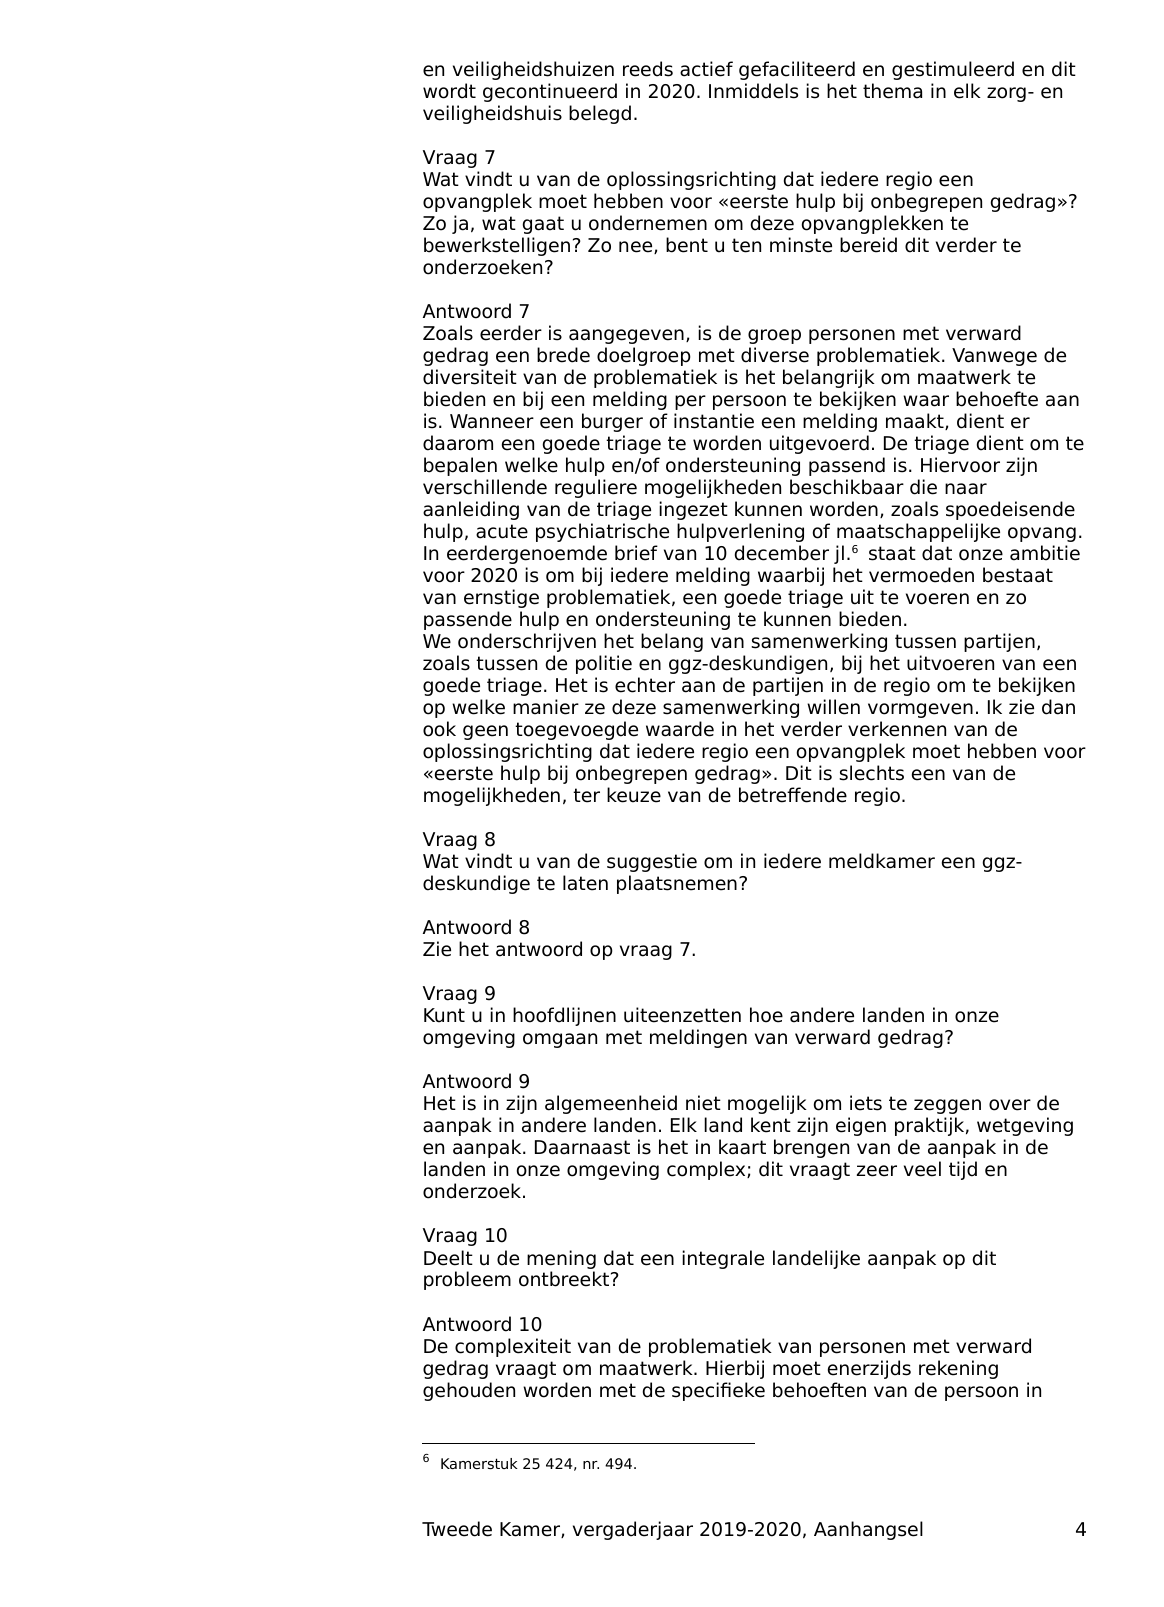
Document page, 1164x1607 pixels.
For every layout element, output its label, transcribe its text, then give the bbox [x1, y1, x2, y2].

text Wat vindt u van de oplossingsrichting dat iedere regio een opvangplek moet hebben voor «eerste hulp bij onbegrepen gedrag»? Zo ja, wat gaat u ondernemen om deze opvangplekken te bewerkstelligen? Zo nee, bent u ten minste bereid dit verder te onderzoeken? [422, 169, 1087, 279]
text Het is in zijn algemeenheid niet mogelijk om iets te zeggen over de aanpak in andere landen. Elk land kent zijn eigen praktijk, wetgeving en aanpak. Daarnaast is het in kaart brengen van de aanpak in de landen in onze omgeving complex; dit vraagt zeer veel tijd en onderzoek. [422, 1093, 1087, 1203]
text Vraag 9 [422, 983, 1087, 1005]
text Vraag 8 [422, 829, 1087, 851]
text Antwoord 10 [422, 1313, 1087, 1336]
text Deelt u de mening dat een integrale landelijke aanpak op dit probleem ontbreekt? [422, 1247, 1087, 1291]
text Antwoord 7 [422, 301, 1087, 323]
text Wat vindt u van de suggestie om in iedere meldkamer een ggz-deskundige te laten plaatsnemen? [422, 851, 1087, 895]
text Antwoord 9 [422, 1071, 1087, 1093]
text Kamerstuk 25 424, nr. 494. [422, 1452, 1087, 1474]
text Zoals eerder is aangegeven, is de groep personen met verward gedrag een brede doelgroep met diverse problematiek. Vanwege de diversiteit van de problematiek is het belangrijk om maatwerk te bieden en bij een melding per persoon te bekijken waar behoefte aan is. Wanneer een burger of instantie een melding maakt, dient er daarom een goede triage te worden uitgevoerd. De triage dient om te bepalen welke hulp en/of ondersteuning passend is. Hiervoor zijn verschillende reguliere mogelijkheden beschikbaar die naar aanleiding van de triage ingezet kunnen worden, zoals spoedeisende hulp, acute psychiatrische hulpverlening of maatschappelijke opvang. In eerdergenoemde brief van 10 december jl. staat dat onze ambitie voor 2020 is om bij iedere melding waarbij het vermoeden bestaat van ernstige problematiek, een goede triage uit te voeren en zo passende hulp en ondersteuning te kunnen bieden. [422, 323, 1087, 631]
text Kunt u in hoofdlijnen uiteenzetten hoe andere landen in onze omgeving omgaan met meldingen van verward gedrag? [422, 1005, 1087, 1049]
text Vraag 7 [422, 147, 1087, 169]
text Vraag 10 [422, 1225, 1087, 1247]
text en veiligheidshuizen reeds actief gefaciliteerd en gestimuleerd en dit wordt gecontinueerd in 2020. Inmiddels is het thema in elk zorg- en veiligheidshuis belegd. [422, 59, 1087, 125]
text Antwoord 8 [422, 917, 1087, 939]
text We onderschrijven het belang van samenwerking tussen partijen, zoals tussen de politie en ggz-deskundigen, bij het uitvoeren van een goede triage. Het is echter aan de partijen in de regio om te bekijken op welke manier ze deze samenwerking willen vormgeven. Ik zie dan ook geen toegevoegde waarde in het verder verkennen van de oplossingsrichting dat iedere regio een opvangplek moet hebben voor «eerste hulp bij onbegrepen gedrag». Dit is slechts een van de mogelijkheden, ter keuze van de betreffende regio. [422, 631, 1087, 807]
text Zie het antwoord op vraag 7. [422, 939, 1087, 961]
text De complexiteit van de problematiek van personen met verward gedrag vraagt om maatwerk. Hierbij moet enerzijds rekening gehouden worden met de specifieke behoeften van de persoon in [422, 1336, 1087, 1401]
